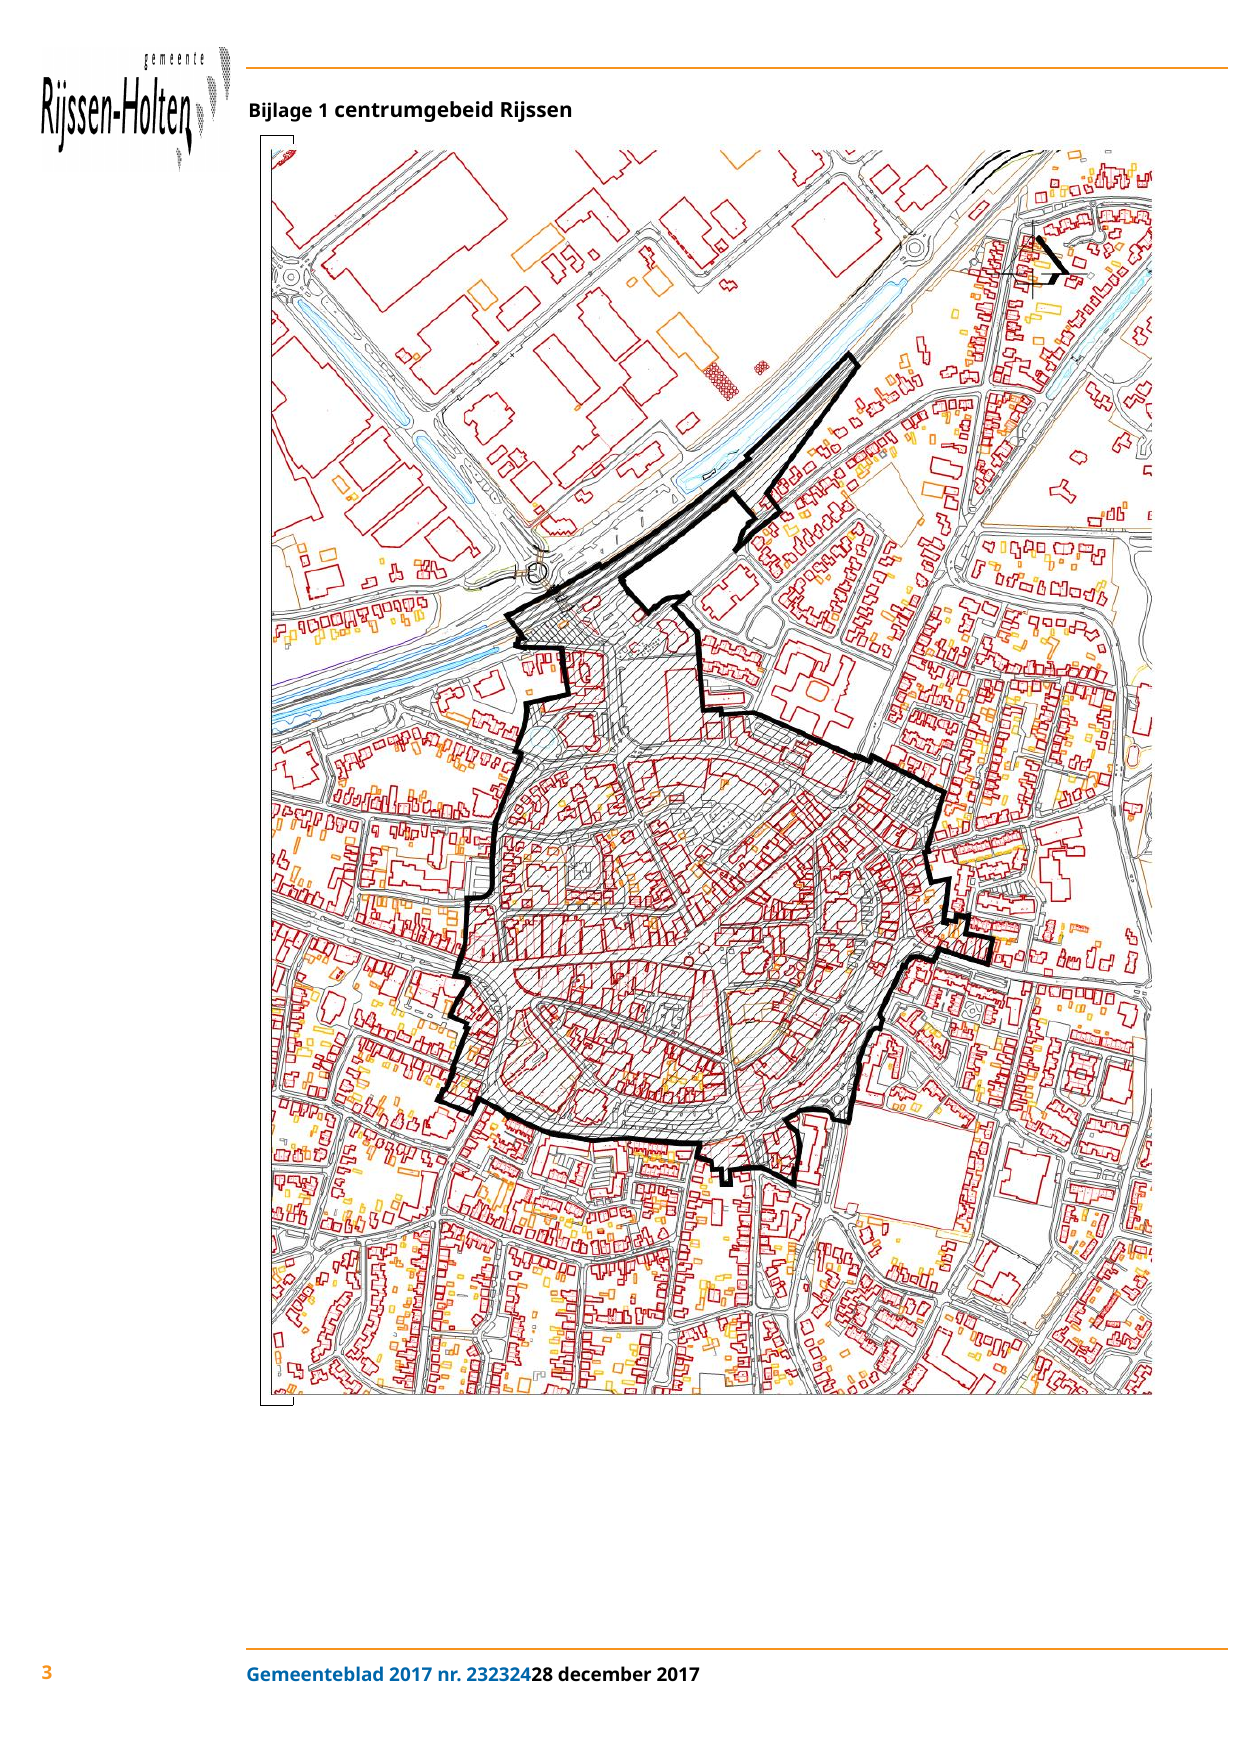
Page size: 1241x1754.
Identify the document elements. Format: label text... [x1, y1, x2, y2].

text Bijlage 1 centrumgebeid Rijssen [248, 95, 1152, 123]
picture [41, 47, 231, 172]
picture [268, 144, 1155, 1397]
